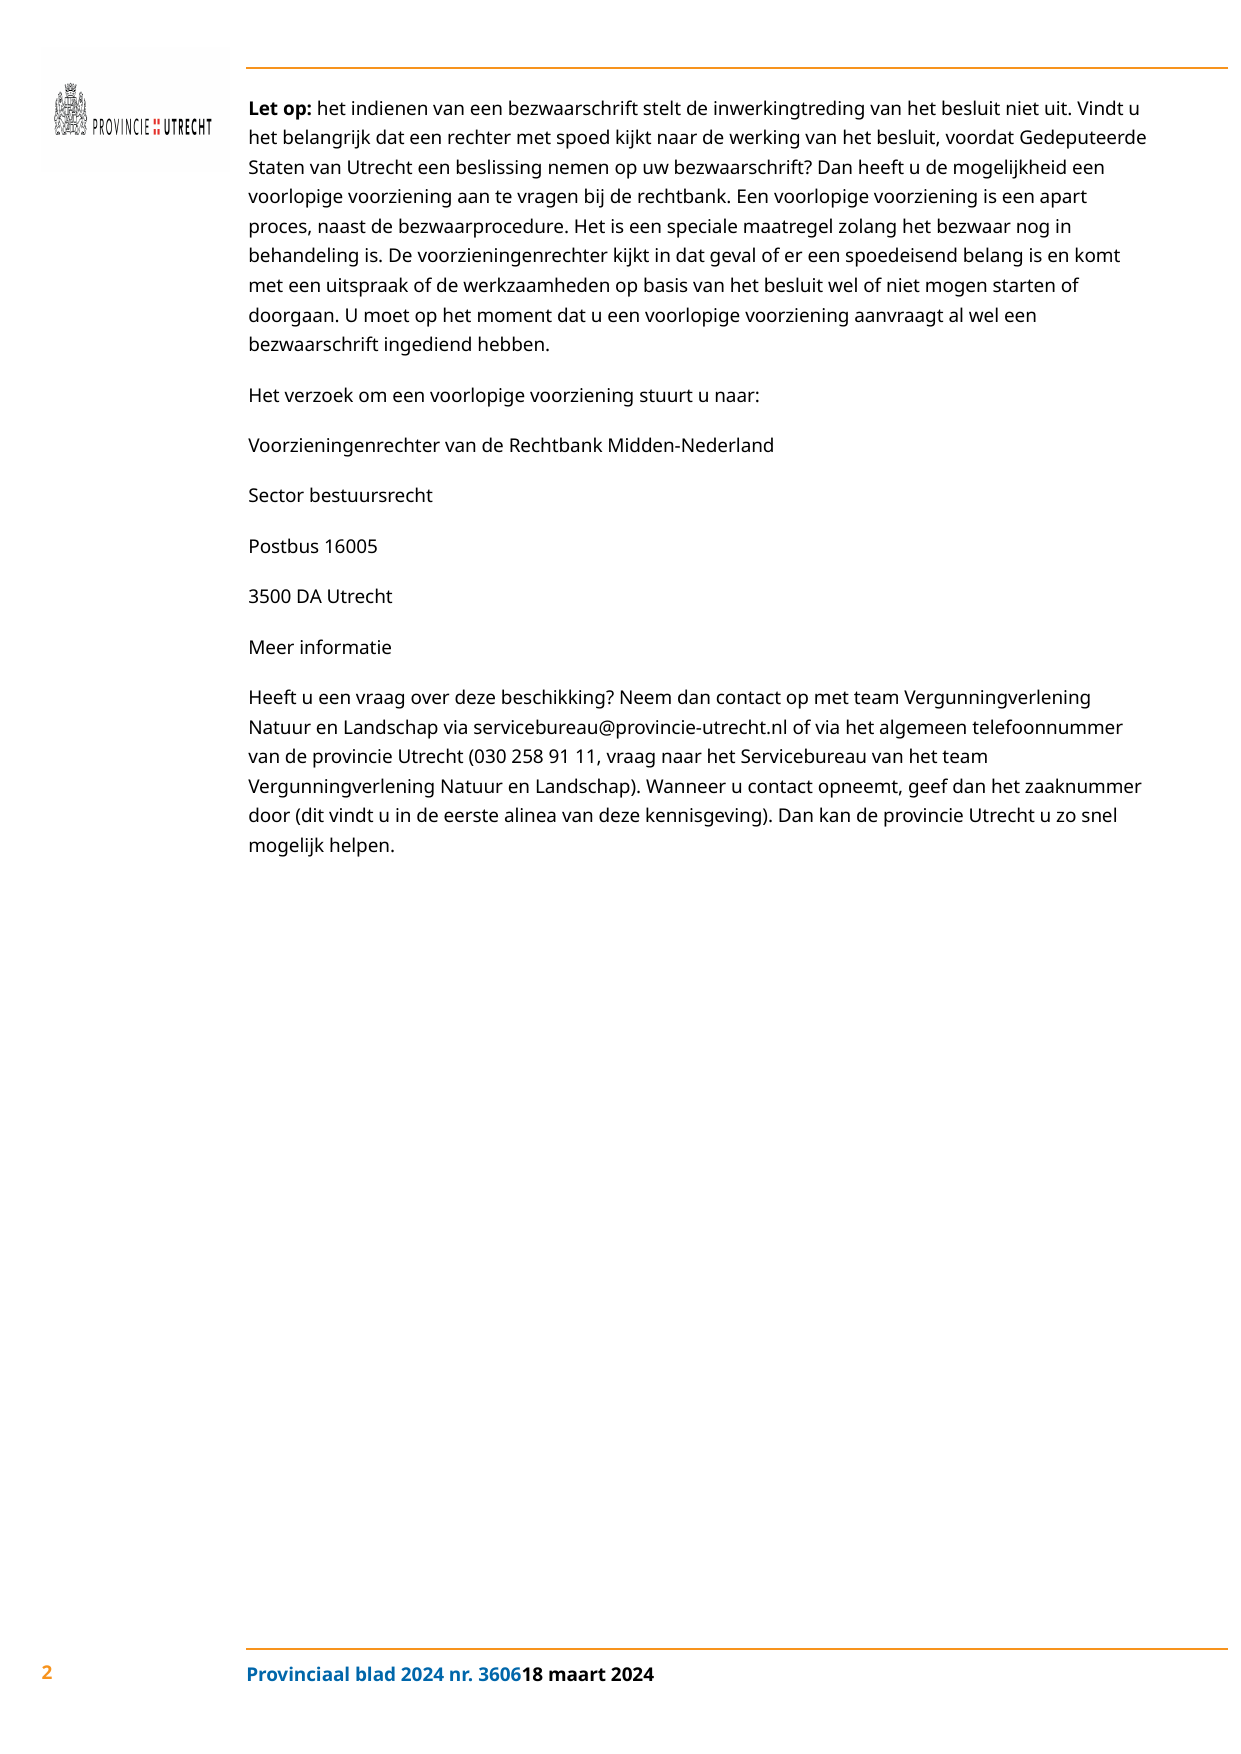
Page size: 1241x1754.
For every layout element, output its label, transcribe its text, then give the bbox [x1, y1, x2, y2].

text Let op: het indienen van een bezwaarschrift stelt de inwerkingtreding van het besluit niet uit. Vindt u het belangrijk dat een rechter met spoed kijkt naar de werking van het besluit, voordat Gedeputeerde Staten van Utrecht een beslissing nemen op uw bezwaarschrift? Dan heeft u de mogelijkheid een voorlopige voorziening aan te vragen bij de rechtbank. Een voorlopige voorziening is een apart proces, naast de bezwaarprocedure. Het is een speciale maatregel zolang het bezwaar nog in behandeling is. De voorzieningenrechter kijkt in dat geval of er een spoedeisend belang is en komt met een uitspraak of de werkzaamheden op basis van het besluit wel of niet mogen starten of doorgaan. U moet op het moment dat u een voorlopige voorziening aanvraagt al wel een bezwaarschrift ingediend hebben. [248, 95, 1152, 357]
text Voorzieningenrechter van de Rechtbank Midden-Nederland [248, 432, 1152, 458]
text Meer informatie [248, 634, 1152, 660]
text Postbus 16005 [248, 533, 1152, 559]
text Het verzoek om een voorlopige voorziening stuurt u naar: [248, 382, 1152, 408]
text 3500 DA Utrecht [248, 583, 1152, 609]
picture [41, 47, 231, 172]
text Sector bestuursrecht [248, 483, 1152, 508]
text Heeft u een vraag over deze beschikking? Neem dan contact op met team Vergunningverlening Natuur en Landschap via servicebureau@provincie-utrecht.nl of via het algemeen telefoonnummer van de provincie Utrecht (030 258 91 11, vraag naar het Servicebureau van het team Vergunningverlening Natuur en Landschap). Wanneer u contact opneemt, geef dan het zaaknummer door (dit vindt u in de eerste alinea van deze kennisgeving). Dan kan de provincie Utrecht u zo snel mogelijk helpen. [248, 684, 1152, 858]
